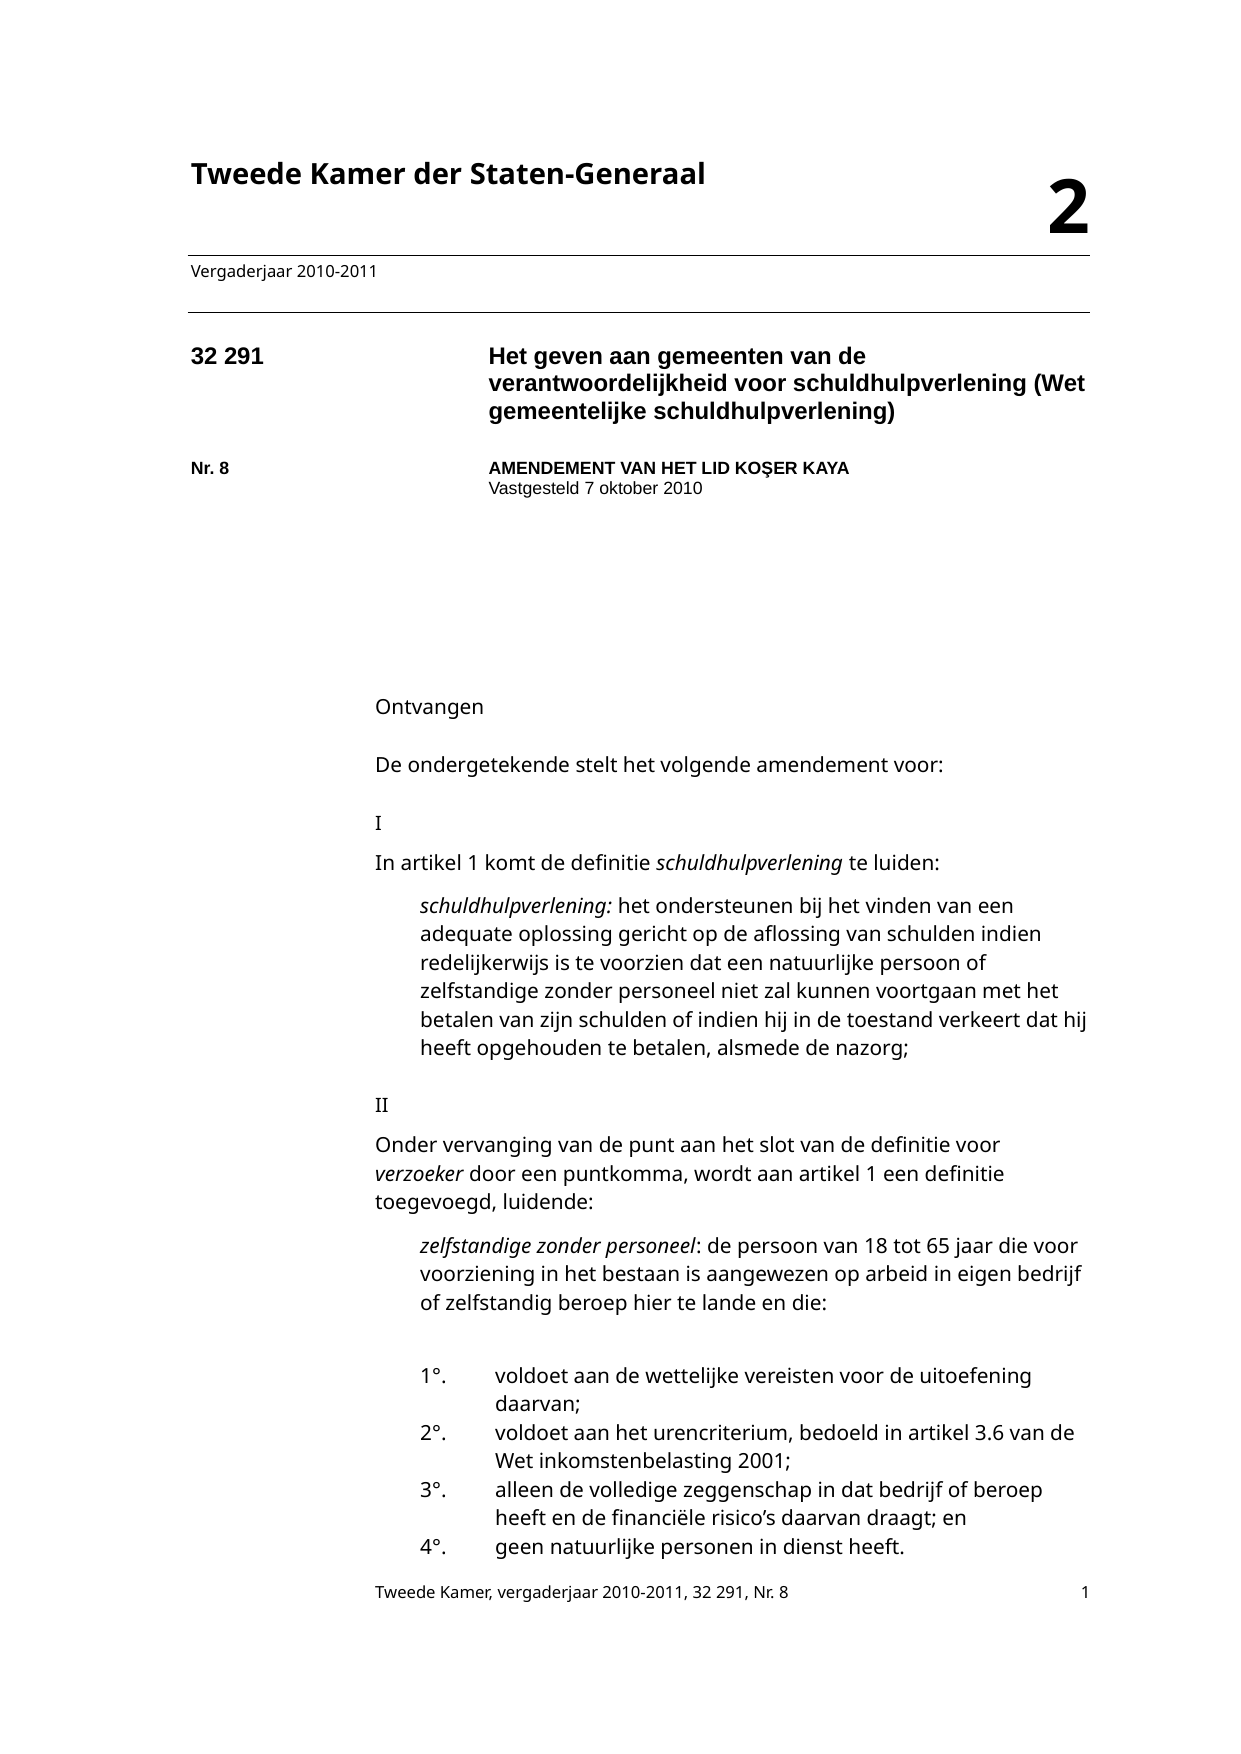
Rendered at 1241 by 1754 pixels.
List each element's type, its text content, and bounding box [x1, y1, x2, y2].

list alleen de volledige zeggenschap in dat bedrijf of beroep heeft en de financiële risico’s daarvan draagt; en [420, 1475, 1090, 1532]
table_cell [485, 256, 1090, 312]
text Ontvangen [375, 692, 1090, 721]
table_cell [188, 313, 485, 339]
text De ondergetekende stelt het volgende amendement voor: [375, 751, 1090, 779]
text II [375, 1092, 1090, 1119]
text zelfstandige zonder personeel: de persoon van 18 tot 65 jaar die voor voorziening in het bestaan is aangewezen op arbeid in eigen bedrijf of zelfstandig beroep hier te lande en die: [420, 1231, 1090, 1316]
table_cell Het geven aan gemeenten van de verantwoordelijkheid voor schuldhulpverlening (Wet gemeentelijke schuldhulpverlening) [485, 339, 1090, 454]
table_cell 32 291 [188, 339, 485, 454]
text schuldhulpverlening: het ondersteunen bij het vinden van een adequate oplossing gericht op de aflossing van schulden indien redelijkerwijs is te voorzien dat een natuurlijke persoon of zelfstandige zonder personeel niet zal kunnen voortgaan met het betalen van zijn schulden of indien hij in de toestand verkeert dat hij heeft opgehouden te betalen, alsmede de nazorg; [420, 891, 1090, 1062]
table_cell Nr. 8 [188, 455, 485, 573]
list voldoet aan de wettelijke vereisten voor de uitoefening daarvan; [420, 1361, 1090, 1418]
text In artikel 1 komt de definitie schuldhulpverlening te luiden: [375, 848, 1090, 876]
text I [375, 809, 1090, 836]
table_header 2 [910, 150, 1090, 255]
text Onder vervanging van de punt aan het slot van de definitie voor verzoeker door een puntkomma, wordt aan artikel 1 een definitie toegevoegd, luidende: [375, 1131, 1090, 1216]
list voldoet aan het urencriterium, bedoeld in artikel 3.6 van de Wet inkomstenbelasting 2001; [420, 1418, 1090, 1475]
list geen natuurlijke personen in dienst heeft. [420, 1532, 1090, 1560]
table_header Tweede Kamer der Staten-Generaal [188, 150, 909, 255]
table_cell Vergaderjaar 2010-2011 [188, 256, 485, 312]
table_cell AMENDEMENT VAN HET LID KOŞER KAYA Vastgesteld 7 oktober 2010 [485, 455, 1090, 573]
table_cell [485, 313, 1090, 339]
